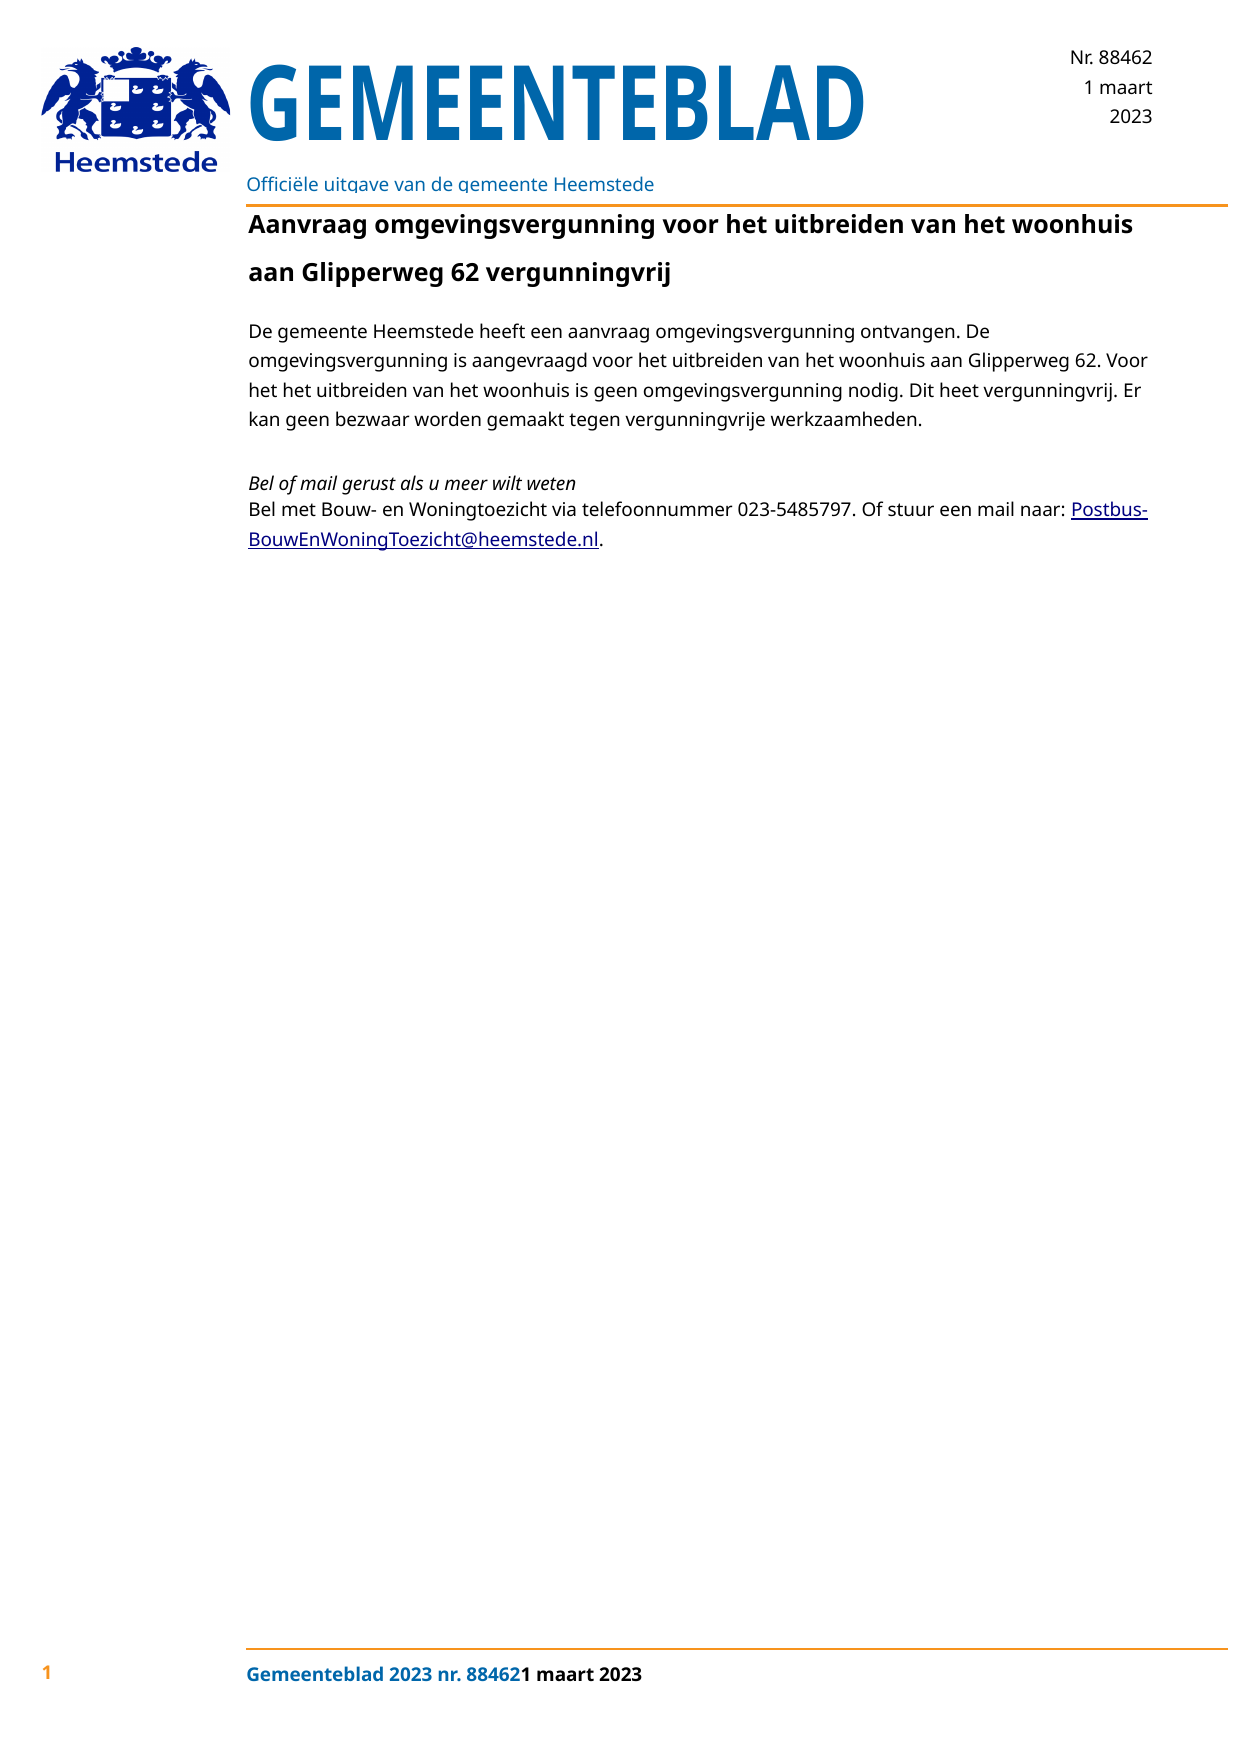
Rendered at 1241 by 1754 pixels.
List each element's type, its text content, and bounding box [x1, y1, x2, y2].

text De gemeente Heemstede heeft een aanvraag omgevingsvergunning ontvangen. De omgevingsvergunning is aangevraagd voor het uitbreiden van het woonhuis aan Glipperweg 62. Voor het het uitbreiden van het woonhuis is geen omgevingsvergunning nodig. Dit heet vergunningvrij. Er kan geen bezwaar worden gemaakt tegen vergunningvrije werkzaamheden. [248, 318, 1152, 432]
text Bel of mail gerust als u meer wilt weten [248, 471, 1152, 496]
text Aanvraag omgevingsvergunning voor het uitbreiden van het woonhuis aan Glipperweg 62 vergunningvrij [248, 207, 1152, 288]
picture [41, 47, 231, 172]
text Bel met Bouw- en Woningtoezicht via telefoonnummer 023-5485797. Of stuur een mail naar: Postbus-BouwEnWoningToezicht@heemstede.nl. [248, 496, 1152, 552]
